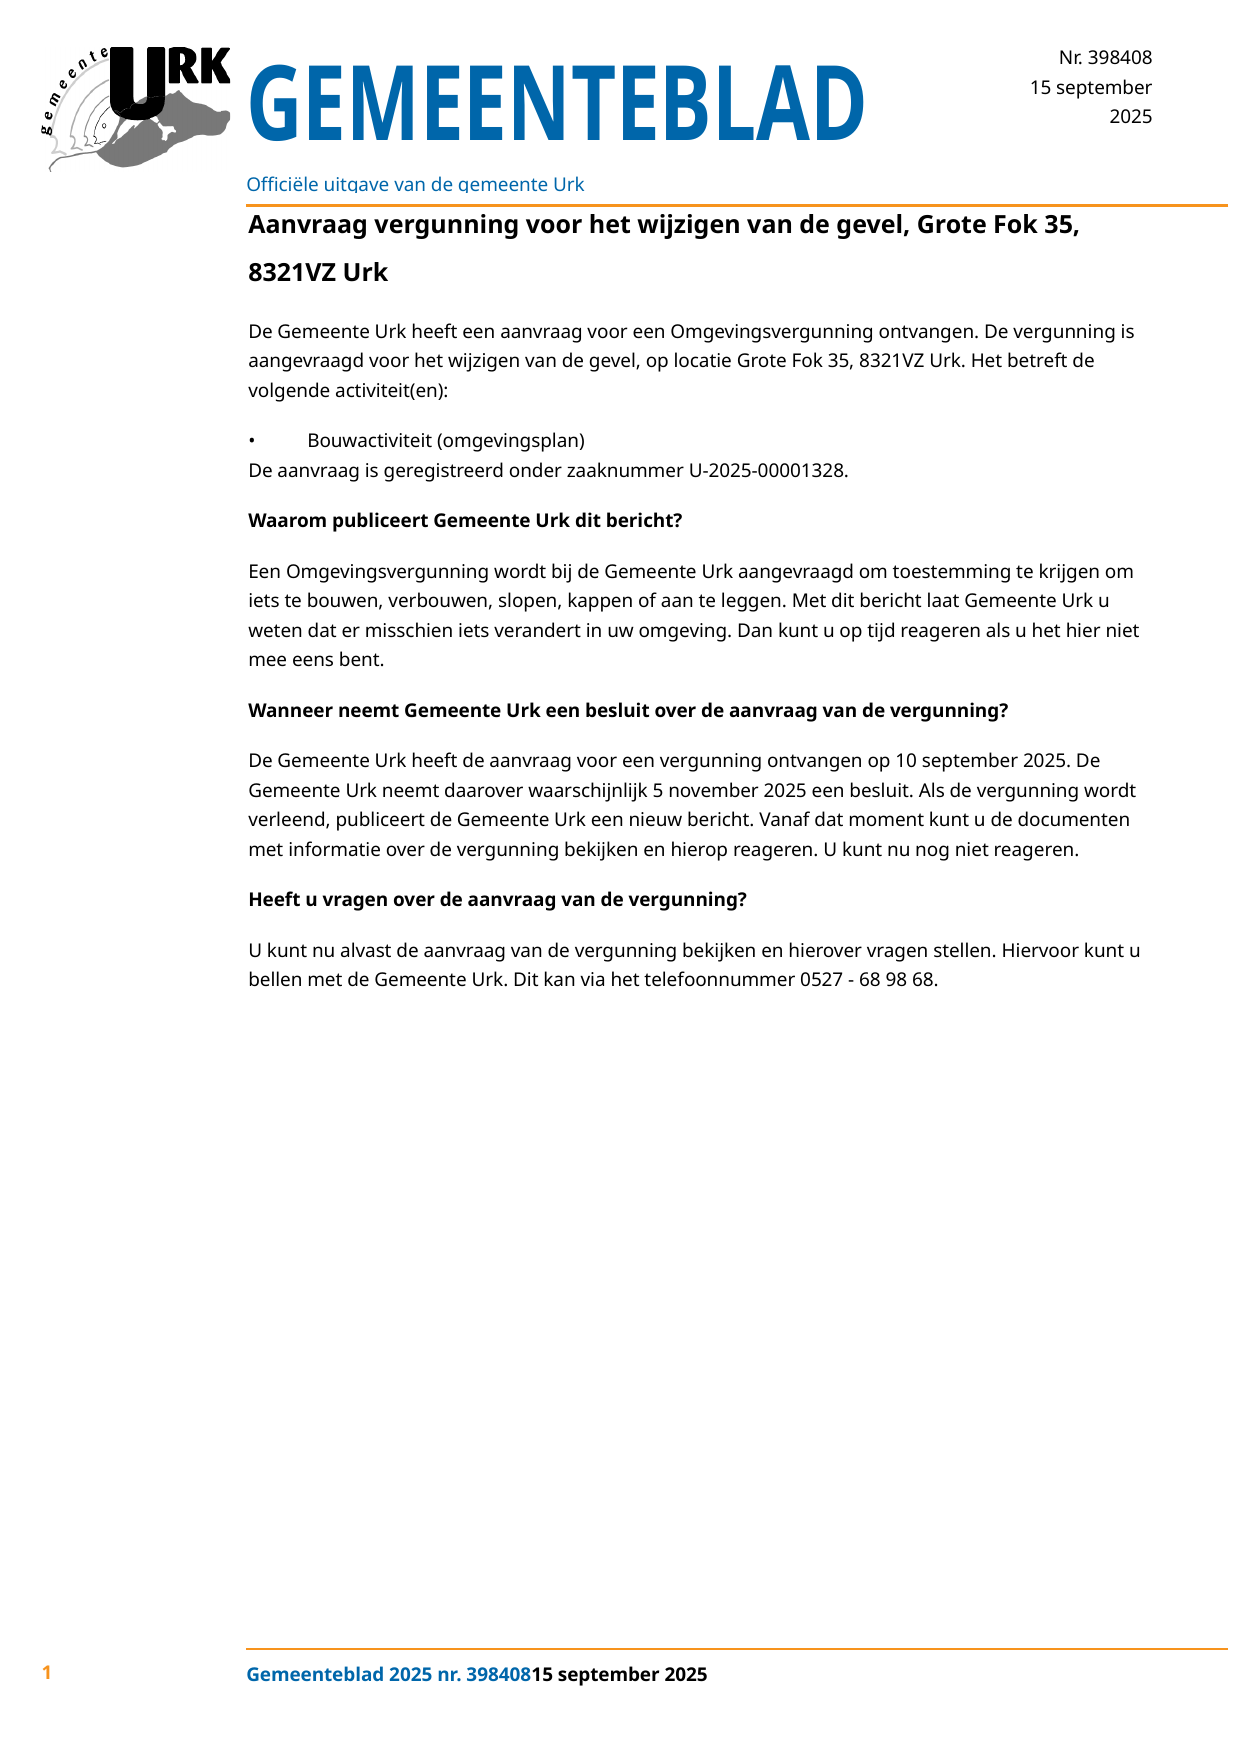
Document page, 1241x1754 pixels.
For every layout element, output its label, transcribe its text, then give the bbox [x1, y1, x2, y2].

text Aanvraag vergunning voor het wijzigen van de gevel, Grote Fok 35, 8321VZ Urk [248, 207, 1152, 288]
text Een Omgevingsvergunning wordt bij de Gemeente Urk aangevraagd om toestemming te krijgen om iets te bouwen, verbouwen, slopen, kappen of aan te leggen. Met dit bericht laat Gemeente Urk u weten dat er misschien iets verandert in uw omgeving. Dan kunt u op tijd reageren als u het hier niet mee eens bent. [248, 558, 1152, 672]
text Wanneer neemt Gemeente Urk een besluit over de aanvraag van de vergunning? [248, 697, 1152, 723]
text Heeft u vragen over de aanvraag van de vergunning? [248, 887, 1152, 912]
text De Gemeente Urk heeft een aanvraag voor een Omgevingsvergunning ontvangen. De vergunning is aangevraagd voor het wijzigen van de gevel, op locatie Grote Fok 35, 8321VZ Urk. Het betreft de volgende activiteit(en): [248, 318, 1152, 403]
list Bouwactiviteit (omgevingsplan) [248, 427, 1152, 453]
text De aanvraag is geregistreerd onder zaaknummer U-2025-00001328. [248, 457, 1152, 483]
text De Gemeente Urk heeft de aanvraag voor een vergunning ontvangen op 10 september 2025. De Gemeente Urk neemt daarover waarschijnlijk 5 november 2025 een besluit. Als de vergunning wordt verleend, publiceert de Gemeente Urk een nieuw bericht. Vanaf dat moment kunt u de documenten met informatie over de vergunning bekijken en hierop reageren. U kunt nu nog niet reageren. [248, 747, 1152, 862]
text U kunt nu alvast de aanvraag van de vergunning bekijken en hierover vragen stellen. Hiervoor kunt u bellen met de Gemeente Urk. Dit kan via het telefoonnummer 0527 - 68 98 68. [248, 937, 1152, 992]
text Waarom publiceert Gemeente Urk dit bericht? [248, 507, 1152, 533]
picture [41, 47, 231, 172]
